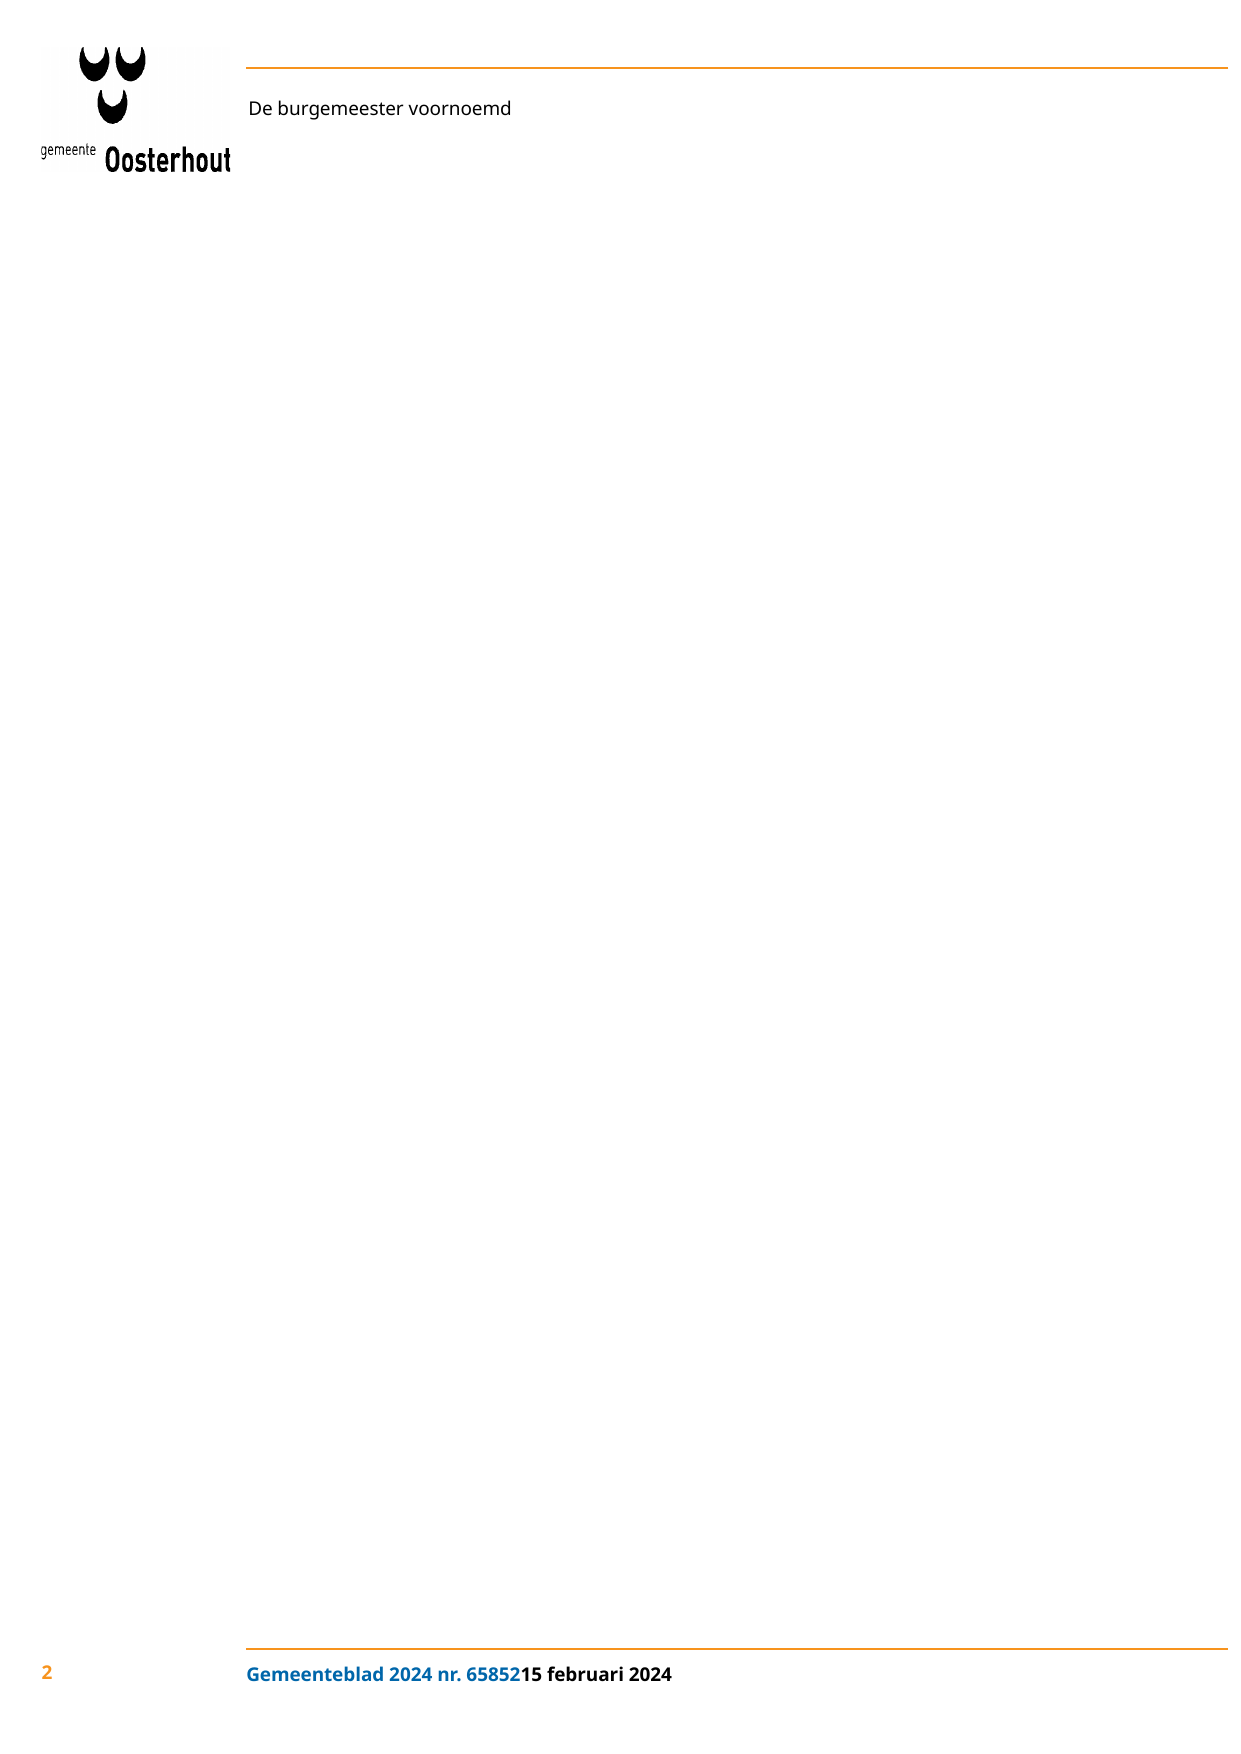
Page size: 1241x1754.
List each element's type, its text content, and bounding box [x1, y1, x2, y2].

picture [41, 47, 231, 172]
text De burgemeester voornoemd [248, 95, 1152, 121]
